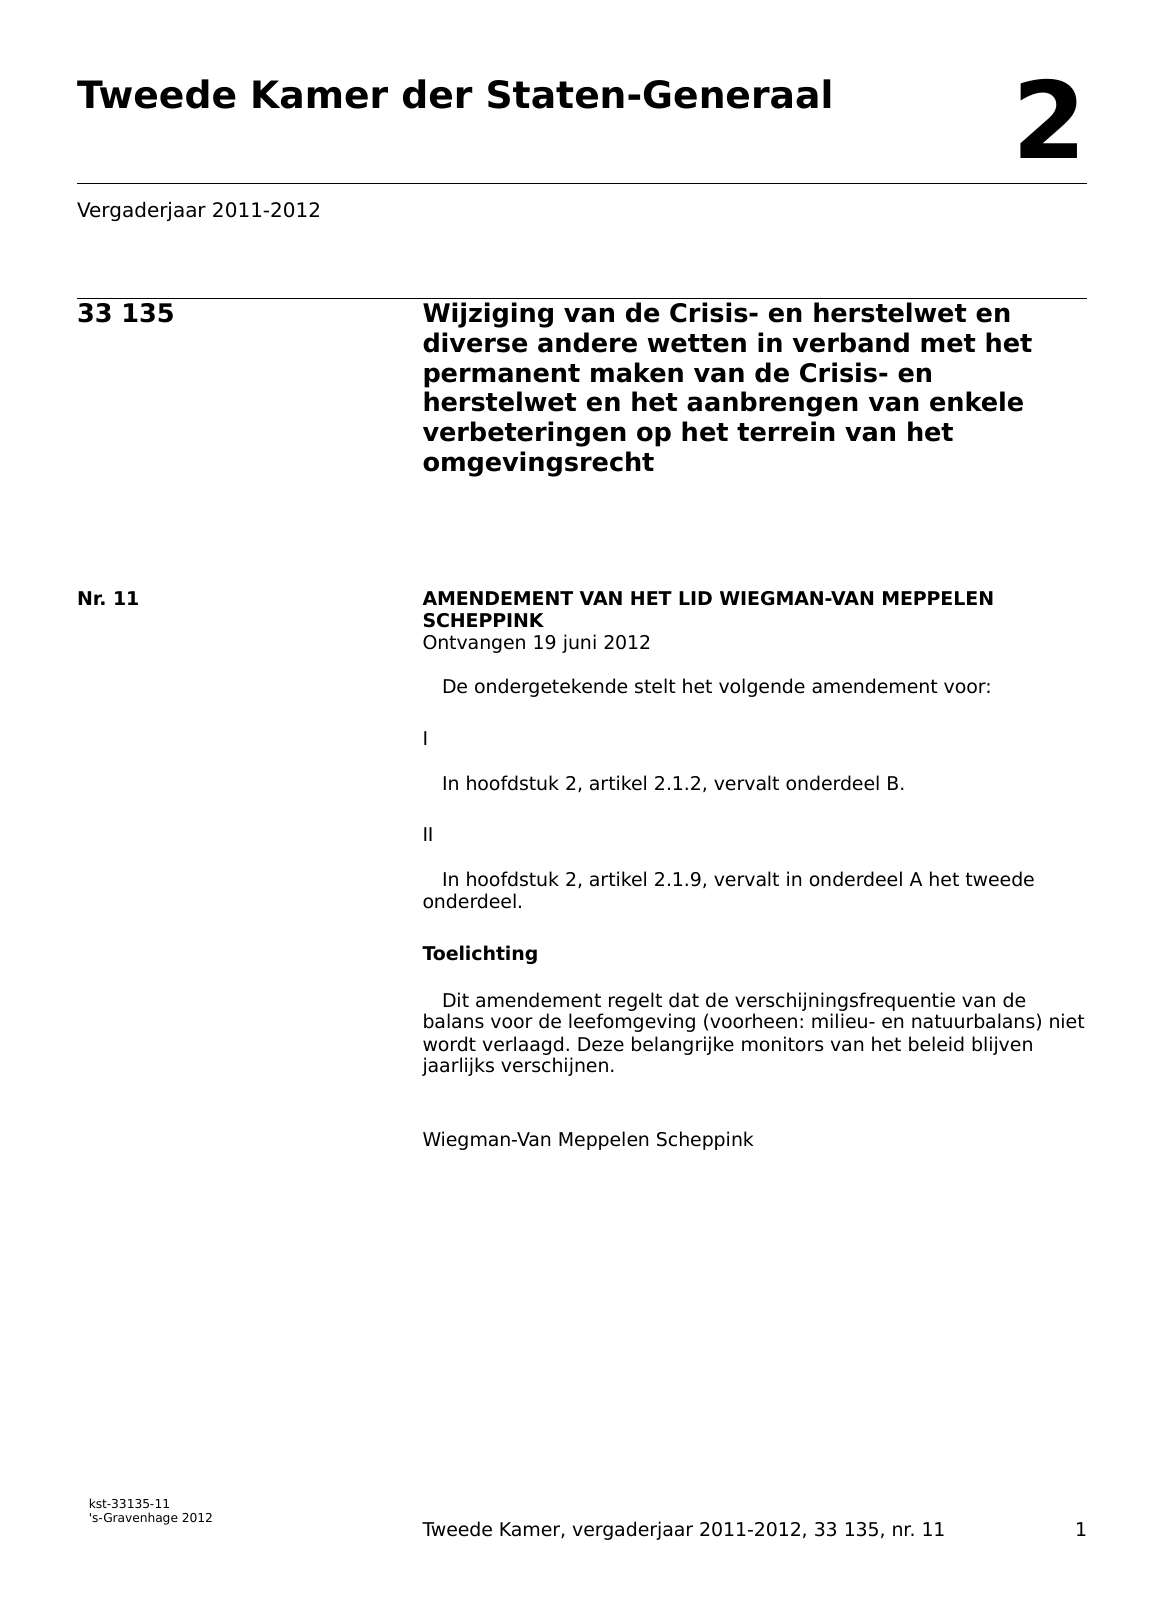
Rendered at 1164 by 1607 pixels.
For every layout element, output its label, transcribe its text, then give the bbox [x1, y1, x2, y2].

table_cell Vergaderjaar 2011-2012 [77, 184, 1087, 298]
table_header Tweede Kamer der Staten-Generaal [77, 59, 886, 183]
text Wiegman-Van Meppelen Scheppink [422, 1107, 1087, 1151]
text Ontvangen 19 juni 2012 [422, 632, 1087, 654]
text kst-33135-11 [88, 1497, 323, 1511]
text Dit amendement regelt dat de verschijningsfrequentie van de balans voor de leefomgeving (voorheen: milieu- en natuurbalans) niet wordt verlaagd. Deze belangrijke monitors van het beleid blijven jaarlijks verschijnen. [422, 989, 1087, 1077]
subtitle II [422, 824, 1087, 846]
text In hoofdstuk 2, artikel 2.1.9, vervalt in onderdeel A het tweede onderdeel. [422, 868, 1087, 912]
subtitle I [422, 728, 1087, 750]
text In hoofdstuk 2, artikel 2.1.2, vervalt onderdeel B. [422, 772, 1087, 794]
subtitle 33 135 Wijziging van de Crisis- en herstelwet en diverse andere wetten in verband met het permanent maken van de Crisis- en herstelwet en het aanbrengen van enkele verbeteringen op het terrein van het omgevingsrecht [77, 299, 1087, 477]
table_header 2 [886, 59, 1087, 183]
subtitle Nr. 11 AMENDEMENT VAN HET LID WIEGMAN-VAN MEPPELEN SCHEPPINK [77, 588, 1087, 632]
text 's-Gravenhage 2012 [88, 1511, 323, 1525]
subtitle Toelichting [422, 942, 1087, 964]
text De ondergetekende stelt het volgende amendement voor: [422, 676, 1087, 698]
